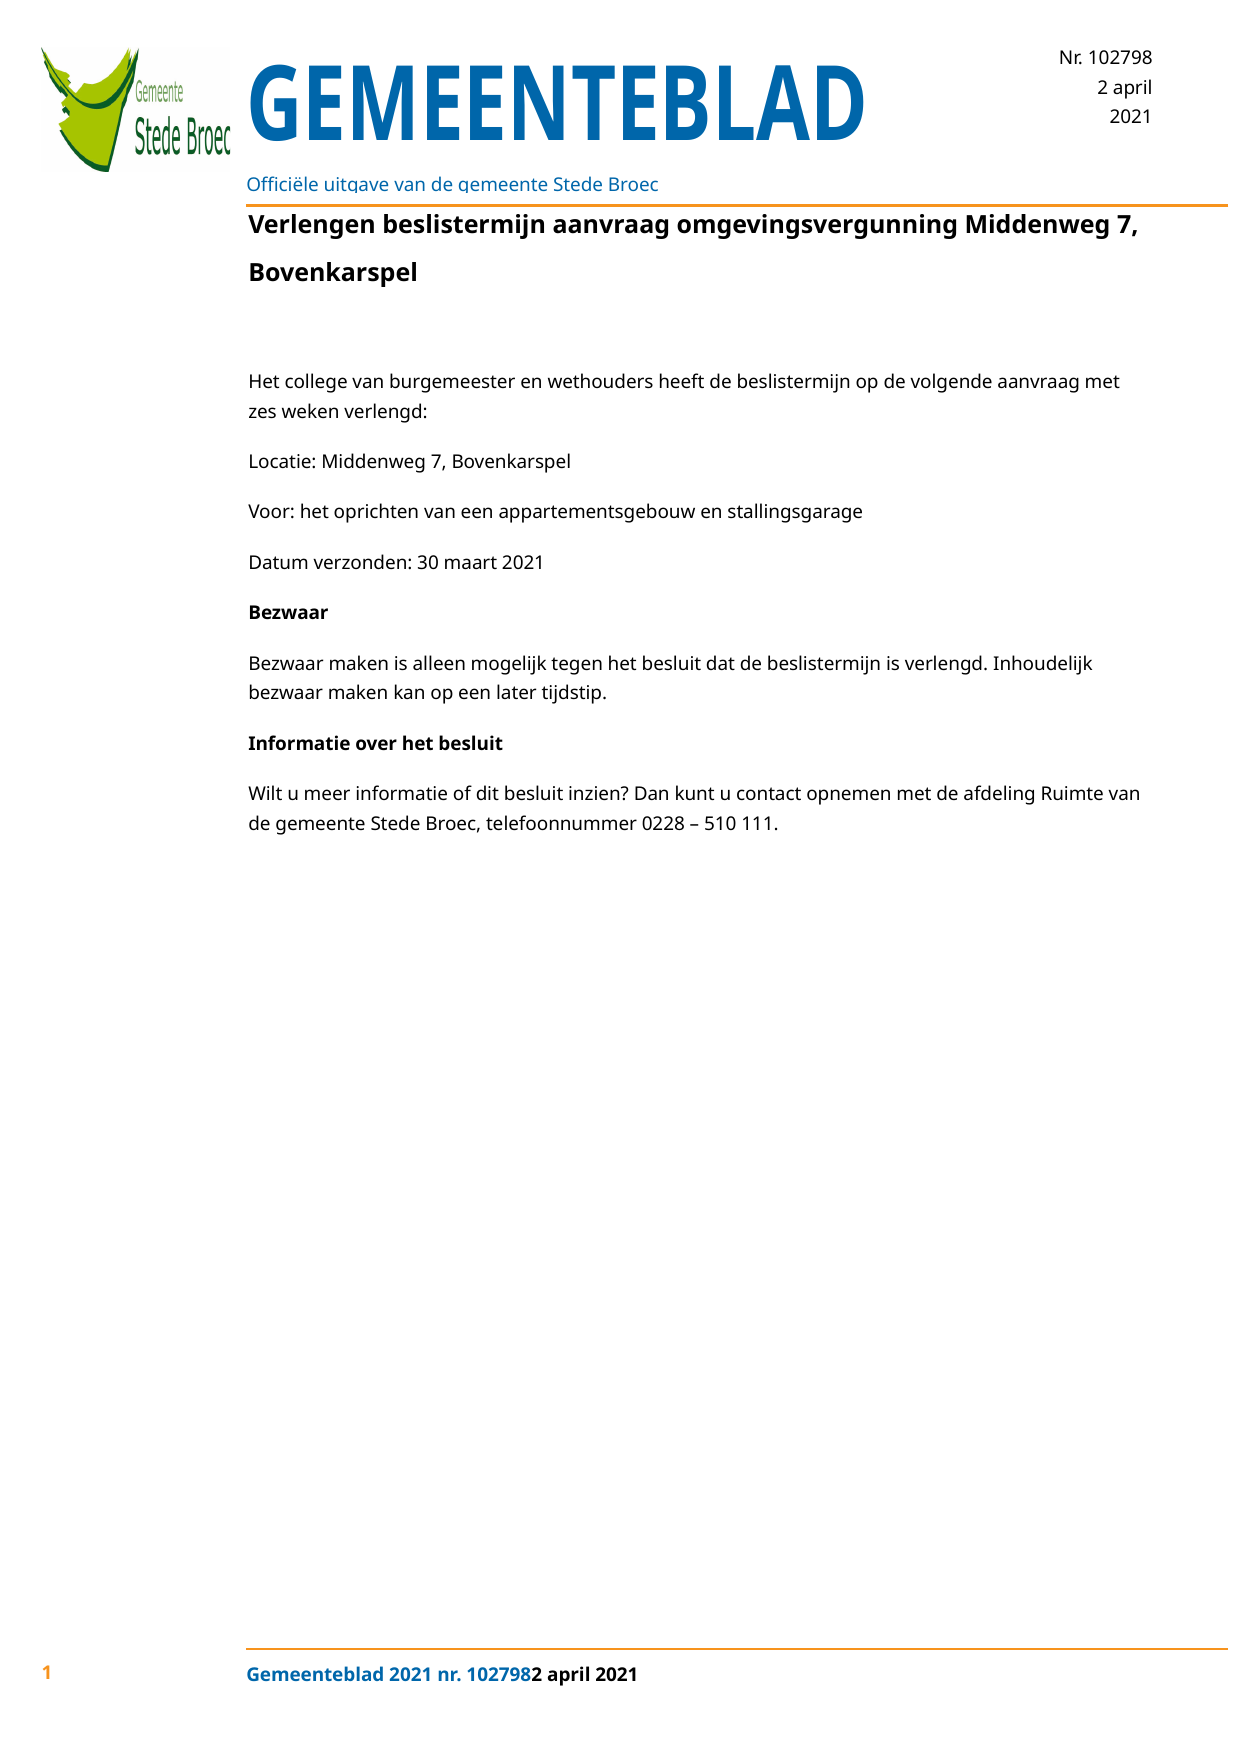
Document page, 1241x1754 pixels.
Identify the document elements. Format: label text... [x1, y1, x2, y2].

picture [41, 47, 231, 172]
text Verlengen beslistermijn aanvraag omgevingsvergunning Middenweg 7, Bovenkarspel [248, 207, 1152, 288]
text Het college van burgemeester en wethouders heeft de beslistermijn op de volgende aanvraag met zes weken verlengd: [248, 368, 1152, 424]
text Bezwaar [248, 599, 1152, 625]
text Datum verzonden: 30 maart 2021 [248, 549, 1152, 575]
text Locatie: Middenweg 7, Bovenkarspel [248, 448, 1152, 474]
text Voor: het oprichten van een appartementsgebouw en stallingsgarage [248, 499, 1152, 524]
text Bezwaar maken is alleen mogelijk tegen het besluit dat de beslistermijn is verlengd. Inhoudelijk bezwaar maken kan op een later tijdstip. [248, 650, 1152, 705]
text Informatie over het besluit [248, 730, 1152, 756]
text Wilt u meer informatie of dit besluit inzien? Dan kunt u contact opnemen met de afdeling Ruimte van de gemeente Stede Broec, telefoonnummer 0228 – 510 111. [248, 780, 1152, 836]
